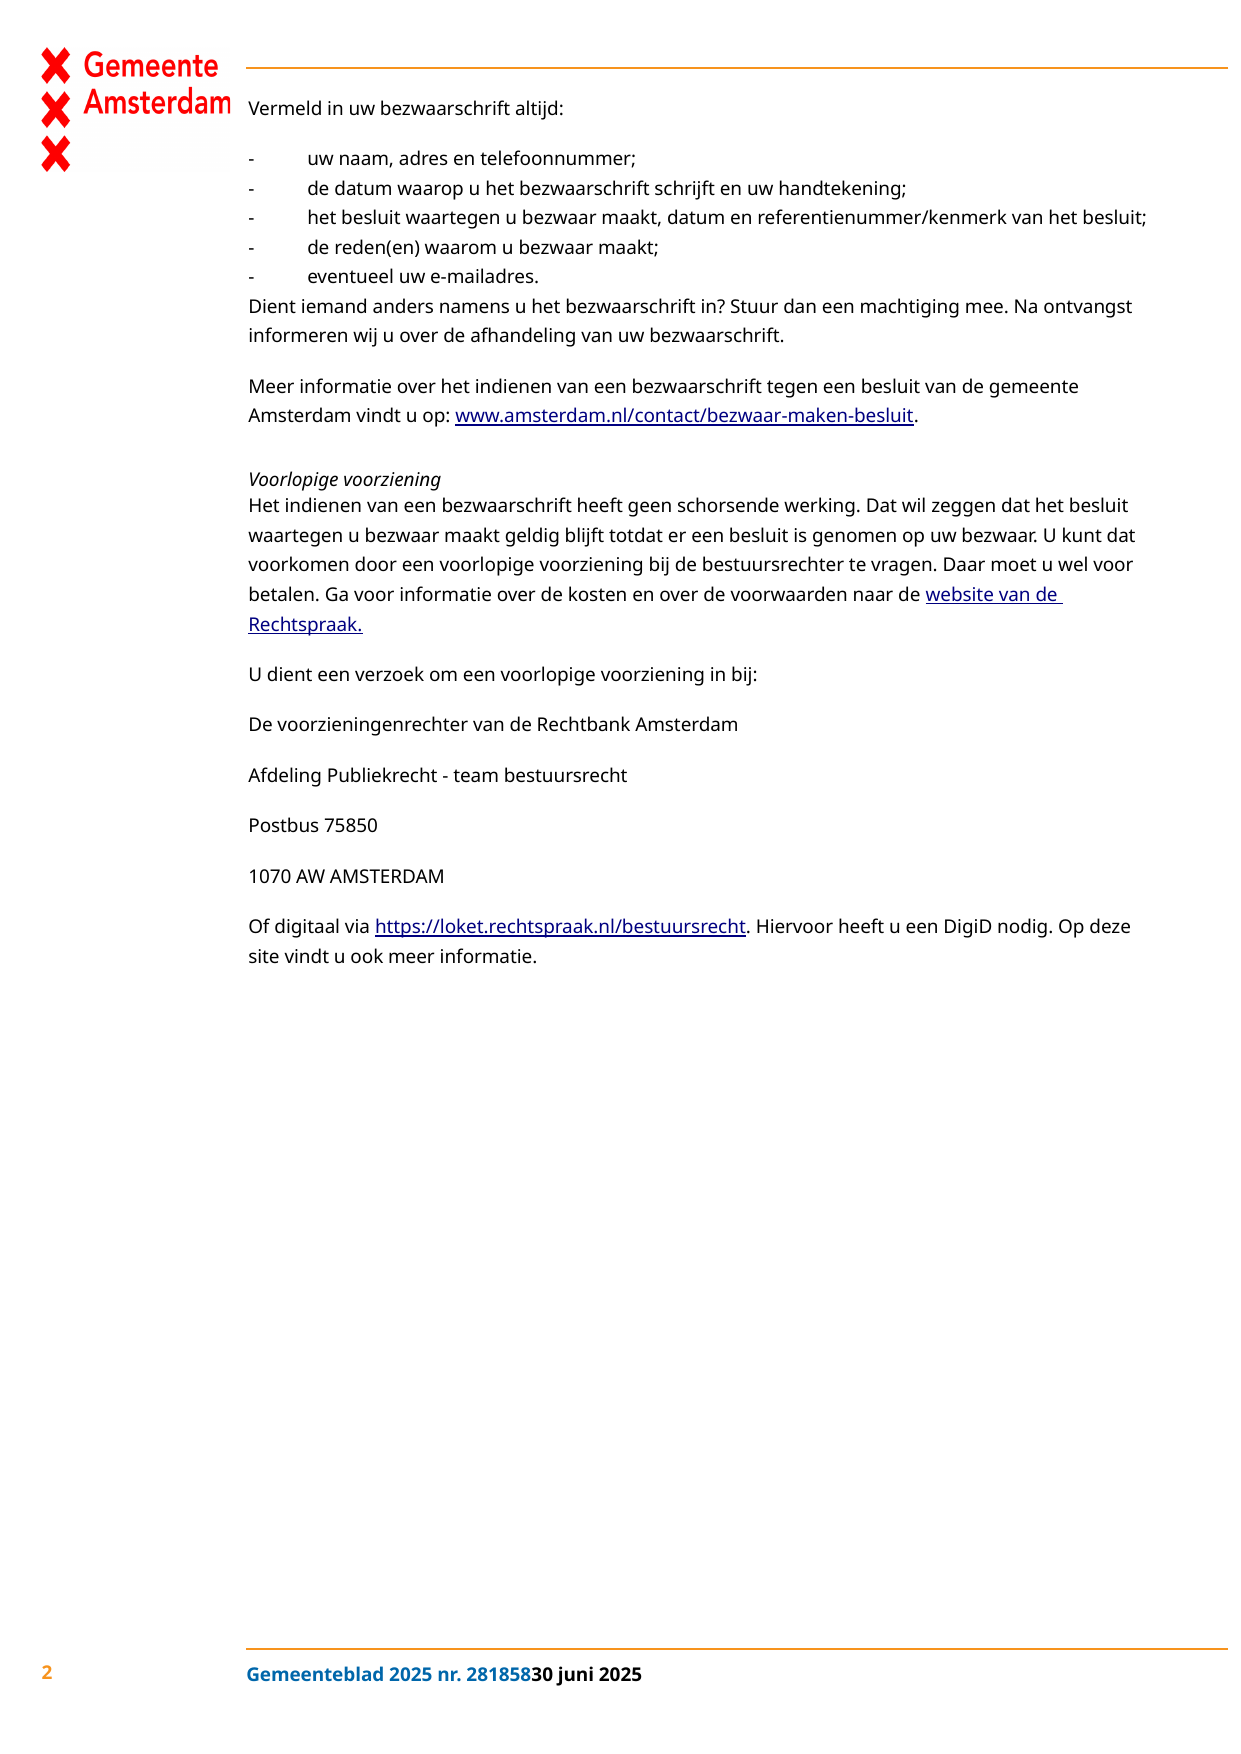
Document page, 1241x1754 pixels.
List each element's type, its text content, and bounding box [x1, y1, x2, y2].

text Voorlopige voorziening [248, 467, 1152, 492]
text Of digitaal via https://loket.rechtspraak.nl/bestuursrecht. Hiervoor heeft u een DigiD nodig. Op deze site vindt u ook meer informatie. [248, 913, 1152, 968]
text Vermeld in uw bezwaarschrift altijd: [248, 95, 1152, 121]
text Dient iemand anders namens u het bezwaarschrift in? Stuur dan een machtiging mee. Na ontvangst informeren wij u over de afhandeling van uw bezwaarschrift. [248, 293, 1152, 348]
text Het indienen van een bezwaarschrift heeft geen schorsende werking. Dat wil zeggen dat het besluit waartegen u bezwaar maakt geldig blijft totdat er een besluit is genomen op uw bezwaar. U kunt dat voorkomen door een voorlopige voorziening bij de bestuursrechter te vragen. Daar moet u wel voor betalen. Ga voor informatie over de kosten en over de voorwaarden naar de website van de Rechtspraak. [248, 492, 1152, 636]
text Postbus 75850 [248, 812, 1152, 838]
list uw naam, adres en telefoonnummer; [248, 145, 1152, 171]
list het besluit waartegen u bezwaar maakt, datum en referentienummer/kenmerk van het besluit; [248, 204, 1152, 230]
list de reden(en) waarom u bezwaar maakt; [248, 234, 1152, 260]
text 1070 AW AMSTERDAM [248, 863, 1152, 888]
text U dient een verzoek om een voorlopige voorziening in bij: [248, 661, 1152, 687]
list de datum waarop u het bezwaarschrift schrijft en uw handtekening; [248, 175, 1152, 201]
picture [41, 47, 231, 172]
text Meer informatie over het indienen van een bezwaarschrift tegen een besluit van de gemeente Amsterdam vindt u op: www.amsterdam.nl/contact/bezwaar-maken-besluit. [248, 373, 1152, 428]
list eventueel uw e-mailadres. [248, 263, 1152, 289]
text De voorzieningenrechter van de Rechtbank Amsterdam [248, 712, 1152, 737]
text Afdeling Publiekrecht - team bestuursrecht [248, 762, 1152, 788]
